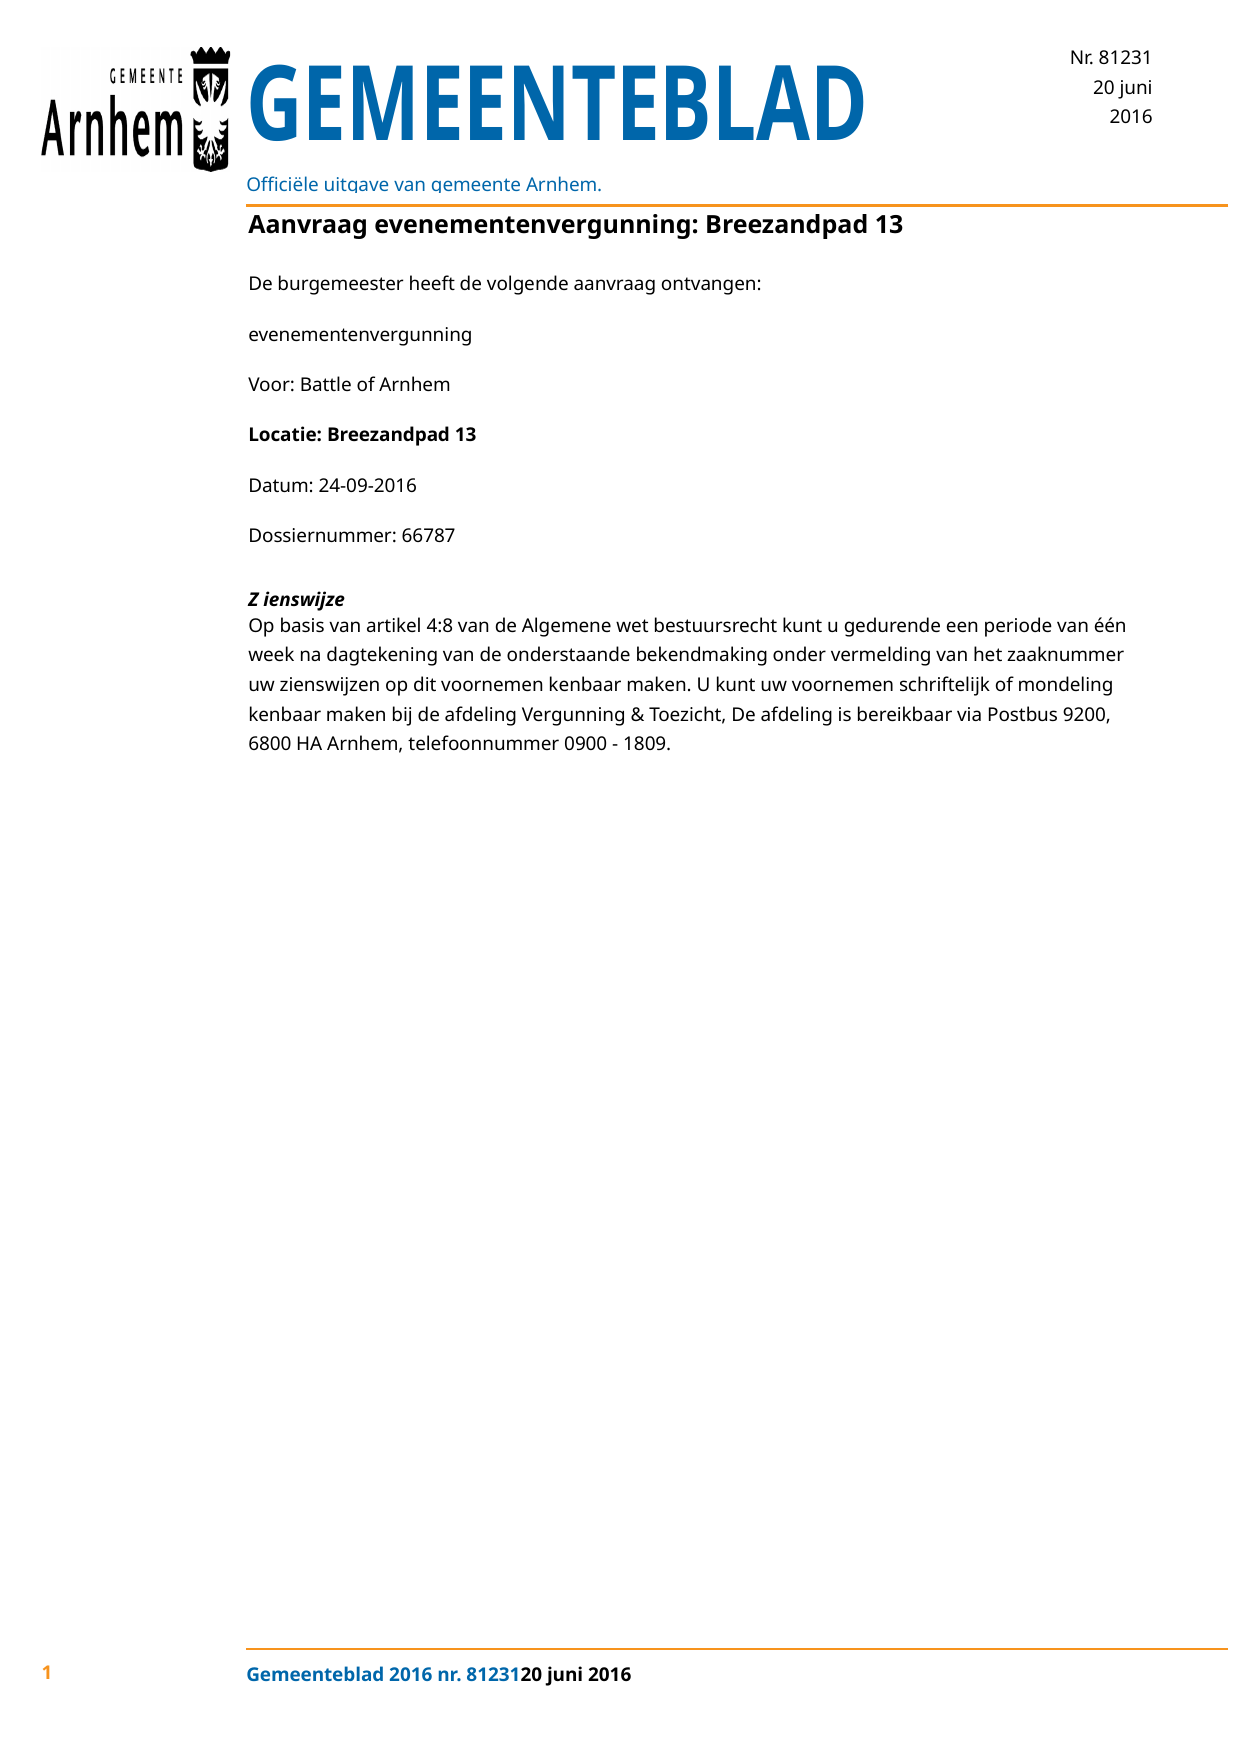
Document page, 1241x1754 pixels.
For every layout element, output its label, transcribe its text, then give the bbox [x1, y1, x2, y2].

picture [41, 47, 231, 172]
text Dossiernummer: 66787 [248, 522, 1152, 548]
text Datum: 24-09-2016 [248, 472, 1152, 498]
text Voor: Battle of Arnhem [248, 371, 1152, 397]
text Aanvraag evenementenvergunning: Breezandpad 13 [248, 207, 1152, 241]
text Z ienswijze [248, 586, 1152, 612]
text Locatie: Breezandpad 13 [248, 422, 1152, 447]
text De burgemeester heeft de volgende aanvraag ontvangen: [248, 270, 1152, 296]
text evenementenvergunning [248, 321, 1152, 346]
text Op basis van artikel 4:8 van de Algemene wet bestuursrecht kunt u gedurende een periode van één week na dagtekening van de onderstaande bekendmaking onder vermelding van het zaaknummer uw zienswijzen op dit voornemen kenbaar maken. U kunt uw voornemen schriftelijk of mondeling kenbaar maken bij de afdeling Vergunning & Toezicht, De afdeling is bereikbaar via Postbus 9200, 6800 HA Arnhem, telefoonnummer 0900 - 1809. [248, 612, 1152, 756]
